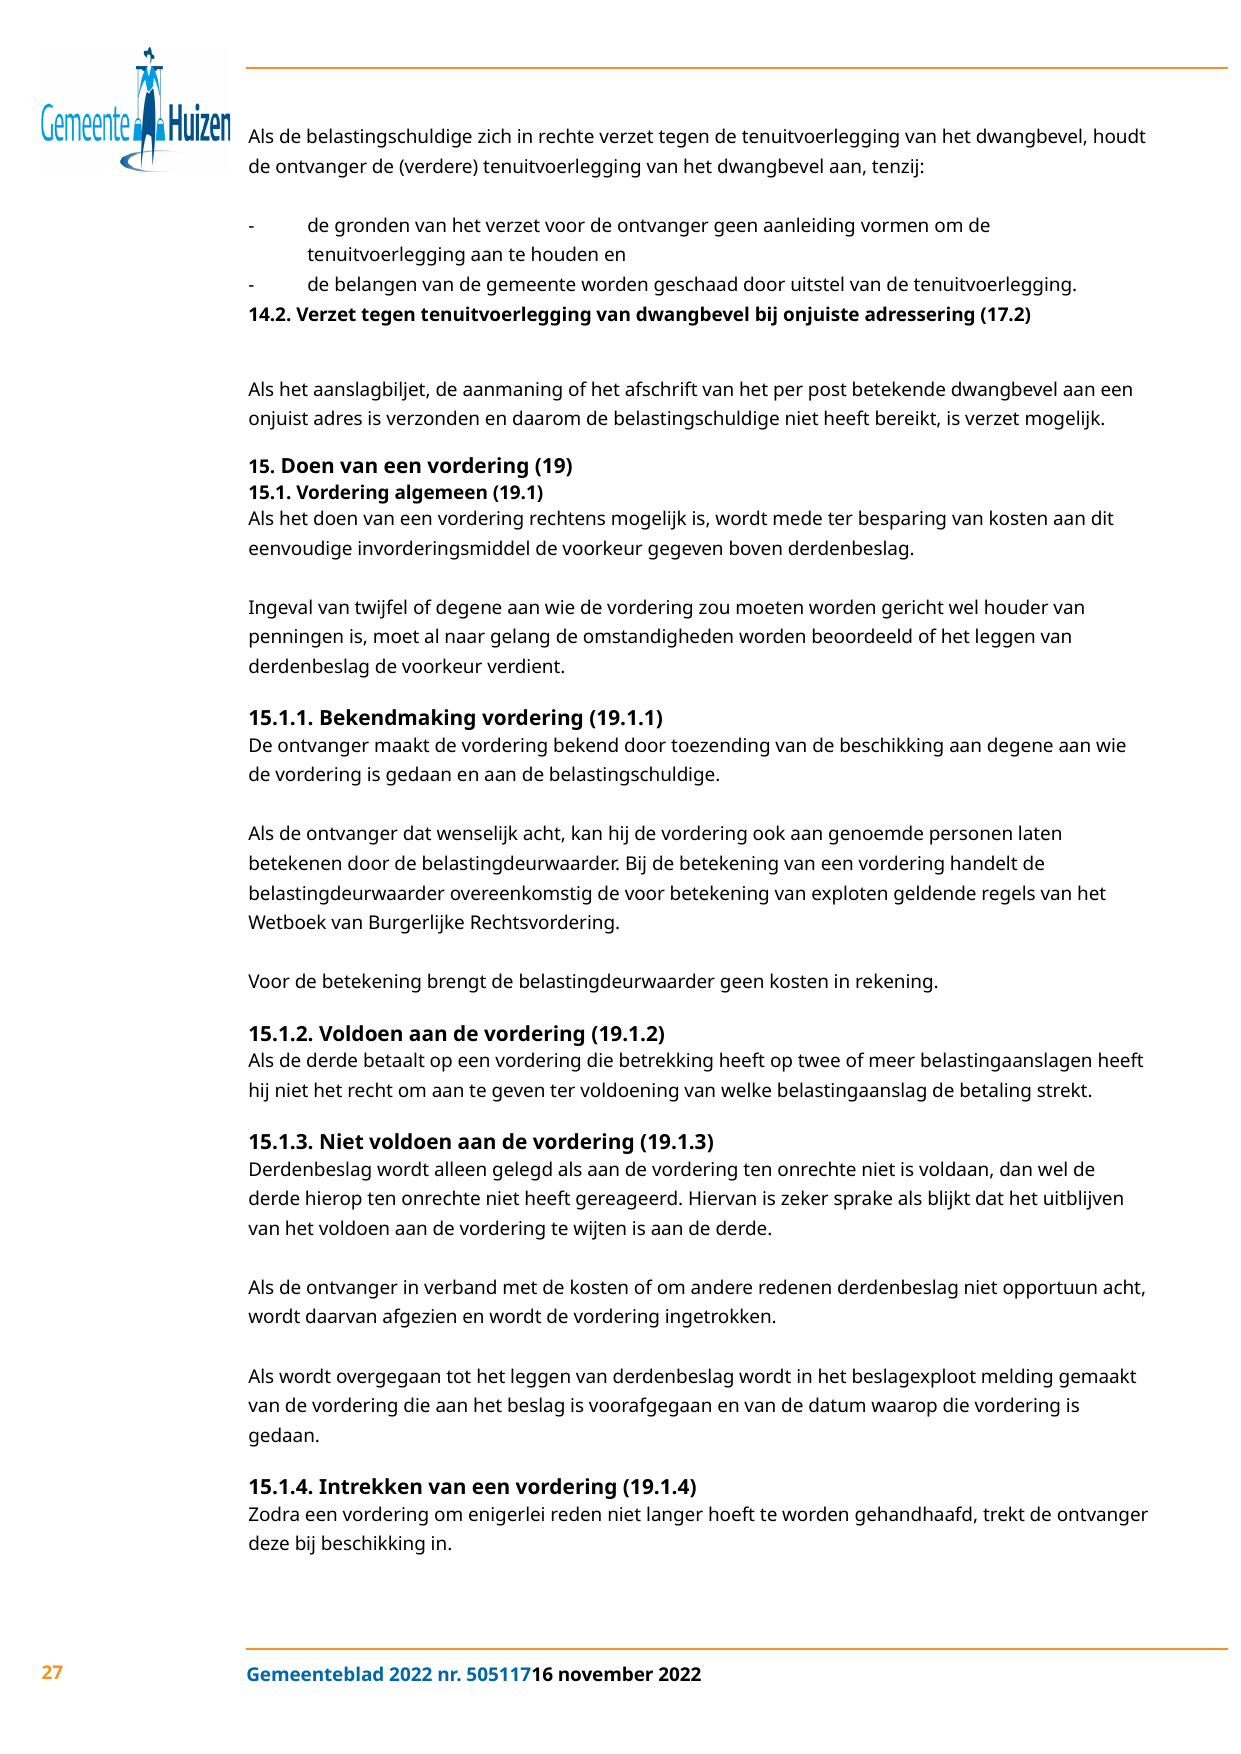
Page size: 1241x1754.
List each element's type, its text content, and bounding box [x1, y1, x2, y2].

text Als de belastingschuldige zich in rechte verzet tegen de tenuitvoerlegging van het dwangbevel, houdt de ontvanger de (verdere) tenuitvoerlegging van het dwangbevel aan, tenzij: [248, 123, 1152, 178]
text Als het doen van een vordering rechtens mogelijk is, wordt mede ter besparing van kosten aan dit eenvoudige invorderingsmiddel de voorkeur gegeven boven derdenbeslag. [248, 505, 1152, 560]
text Voor de betekening brengt de belastingdeurwaarder geen kosten in rekening. [248, 968, 1152, 994]
text 15.1.1. Bekendmaking vordering (19.1.1) [248, 703, 1152, 732]
text Als wordt overgegaan tot het leggen van derdenbeslag wordt in het beslagexploot melding gemaakt van de vordering die aan het beslag is voorafgegaan en van de datum waarop die vordering is gedaan. [248, 1363, 1152, 1448]
text Als het aanslagbiljet, de aanmaning of het afschrift van het per post betekende dwangbevel aan een onjuist adres is verzonden en daarom de belastingschuldige niet heeft bereikt, is verzet mogelijk. [248, 376, 1152, 431]
text Als de derde betaalt op een vordering die betrekking heeft op twee of meer belastingaanslagen heeft hij niet het recht om aan te geven ter voldoening van welke belastingaanslag de betaling strekt. [248, 1047, 1152, 1103]
text Ingeval van twijfel of degene aan wie de vordering zou moeten worden gericht wel houder van penningen is, moet al naar gelang de omstandigheden worden beoordeeld of het leggen van derdenbeslag de voorkeur verdient. [248, 594, 1152, 679]
text Als de ontvanger in verband met de kosten of om andere redenen derdenbeslag niet opportuun acht, wordt daarvan afgezien en wordt de vordering ingetrokken. [248, 1274, 1152, 1329]
text De ontvanger maakt de vordering bekend door toezending van de beschikking aan degene aan wie de vordering is gedaan en aan de belastingschuldige. [248, 732, 1152, 787]
text Zodra een vordering om enigerlei reden niet langer hoeft te worden gehandhaafd, trekt de ontvanger deze bij beschikking in. [248, 1501, 1152, 1556]
text 14.2. Verzet tegen tenuitvoerlegging van dwangbevel bij onjuiste adressering (17.2) [248, 301, 1152, 326]
picture [41, 47, 231, 172]
text Als de ontvanger dat wenselijk acht, kan hij de vordering ook aan genoemde personen laten betekenen door de belastingdeurwaarder. Bij de betekening van een vordering handelt de belastingdeurwaarder overeenkomstig de voor betekening van exploten geldende regels van het Wetboek van Burgerlijke Rechtsvordering. [248, 821, 1152, 935]
text 15.1.3. Niet voldoen aan de vordering (19.1.3) [248, 1127, 1152, 1156]
text 15.1.4. Intrekken van een vordering (19.1.4) [248, 1472, 1152, 1501]
text 15.1. Vordering algemeen (19.1) [248, 479, 1152, 505]
text 15. Doen van een vordering (19) [248, 451, 1152, 479]
text Derdenbeslag wordt alleen gelegd als aan de vordering ten onrechte niet is voldaan, dan wel de derde hierop ten onrechte niet heeft gereageerd. Hiervan is zeker sprake als blijkt dat het uitblijven van het voldoen aan de vordering te wijten is aan de derde. [248, 1156, 1152, 1241]
text 15.1.2. Voldoen aan de vordering (19.1.2) [248, 1019, 1152, 1047]
list de gronden van het verzet voor de ontvanger geen aanleiding vormen om de tenuitvoerlegging aan te houden en [248, 212, 1152, 267]
list de belangen van de gemeente worden geschaad door uitstel van de tenuitvoerlegging. [248, 271, 1152, 297]
